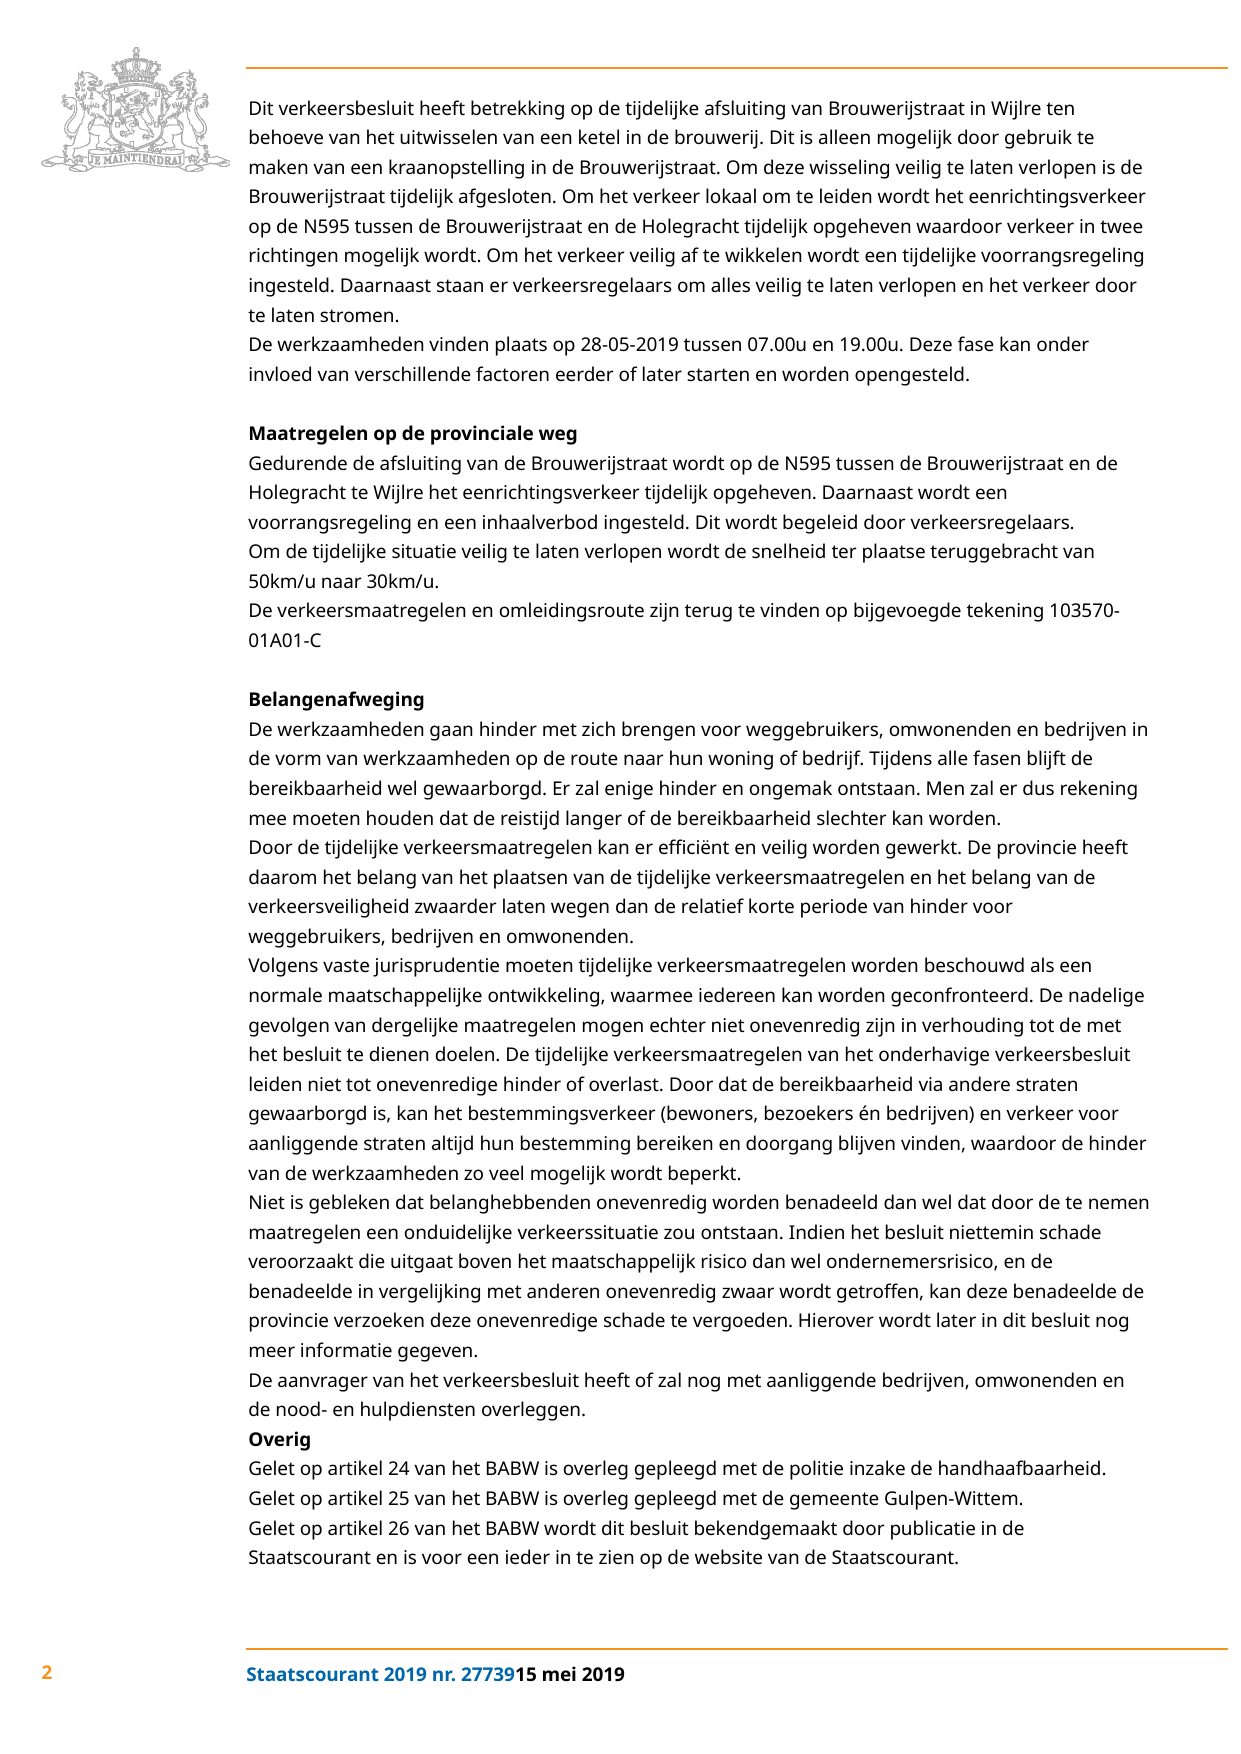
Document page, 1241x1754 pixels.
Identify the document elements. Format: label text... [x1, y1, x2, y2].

picture [41, 47, 231, 172]
text De verkeersmaatregelen en omleidingsroute zijn terug te vinden op bijgevoegde tekening 103570-01A01-C [248, 598, 1152, 653]
text Gedurende de afsluiting van de Brouwerijstraat wordt op de N595 tussen de Brouwerijstraat en de Holegracht te Wijlre het eenrichtingsverkeer tijdelijk opgeheven. Daarnaast wordt een voorrangsregeling en een inhaalverbod ingesteld. Dit wordt begeleid door verkeersregelaars. [248, 450, 1152, 535]
text De aanvrager van het verkeersbesluit heeft of zal nog met aanliggende bedrijven, omwonenden en de nood- en hulpdiensten overleggen. [248, 1367, 1152, 1422]
text Om de tijdelijke situatie veilig te laten verlopen wordt de snelheid ter plaatse teruggebracht van 50km/u naar 30km/u. [248, 538, 1152, 594]
text Maatregelen op de provinciale weg [248, 420, 1152, 446]
text Gelet op artikel 24 van het BABW is overleg gepleegd met de politie inzake de handhaafbaarheid. [248, 1456, 1152, 1481]
text De werkzaamheden vinden plaats op 28-05-2019 tussen 07.00u en 19.00u. Deze fase kan onder invloed van verschillende factoren eerder of later starten en worden opengesteld. [248, 331, 1152, 387]
text Dit verkeersbesluit heeft betrekking op de tijdelijke afsluiting van Brouwerijstraat in Wijlre ten behoeve van het uitwisselen van een ketel in de brouwerij. Dit is alleen mogelijk door gebruik te maken van een kraanopstelling in de Brouwerijstraat. Om deze wisseling veilig te laten verlopen is de Brouwerijstraat tijdelijk afgesloten. Om het verkeer lokaal om te leiden wordt het eenrichtingsverkeer op de N595 tussen de Brouwerijstraat en de Holegracht tijdelijk opgeheven waardoor verkeer in twee richtingen mogelijk wordt. Om het verkeer veilig af te wikkelen wordt een tijdelijke voorrangsregeling ingesteld. Daarnaast staan er verkeersregelaars om alles veilig te laten verlopen en het verkeer door te laten stromen. [248, 95, 1152, 328]
text Door de tijdelijke verkeersmaatregelen kan er efficiënt en veilig worden gewerkt. De provincie heeft daarom het belang van het plaatsen van de tijdelijke verkeersmaatregelen en het belang van de verkeersveiligheid zwaarder laten wegen dan de relatief korte periode van hinder voor weggebruikers, bedrijven en omwonenden. [248, 834, 1152, 949]
text Gelet op artikel 26 van het BABW wordt dit besluit bekendgemaakt door publicatie in de Staatscourant en is voor een ieder in te zien op de website van de Staatscourant. [248, 1515, 1152, 1570]
text Belangenafweging [248, 686, 1152, 712]
text De werkzaamheden gaan hinder met zich brengen voor weggebruikers, omwonenden en bedrijven in de vorm van werkzaamheden op de route naar hun woning of bedrijf. Tijdens alle fasen blijft de bereikbaarheid wel gewaarborgd. Er zal enige hinder en ongemak ontstaan. Men zal er dus rekening mee moeten houden dat de reistijd langer of de bereikbaarheid slechter kan worden. [248, 716, 1152, 831]
text Volgens vaste jurisprudentie moeten tijdelijke verkeersmaatregelen worden beschouwd als een normale maatschappelijke ontwikkeling, waarmee iedereen kan worden geconfronteerd. De nadelige gevolgen van dergelijke maatregelen mogen echter niet onevenredig zijn in verhouding tot de met het besluit te dienen doelen. De tijdelijke verkeersmaatregelen van het onderhavige verkeersbesluit leiden niet tot onevenredige hinder of overlast. Door dat de bereikbaarheid via andere straten gewaarborgd is, kan het bestemmingsverkeer (bewoners, bezoekers én bedrijven) en verkeer voor aanliggende straten altijd hun bestemming bereiken en doorgang blijven vinden, waardoor de hinder van de werkzaamheden zo veel mogelijk wordt beperkt. [248, 953, 1152, 1186]
text Gelet op artikel 25 van het BABW is overleg gepleegd met de gemeente Gulpen-Wittem. [248, 1485, 1152, 1511]
text Overig [248, 1426, 1152, 1452]
text Niet is gebleken dat belanghebbenden onevenredig worden benadeeld dan wel dat door de te nemen maatregelen een onduidelijke verkeerssituatie zou ontstaan. Indien het besluit niettemin schade veroorzaakt die uitgaat boven het maatschappelijk risico dan wel ondernemersrisico, en de benadeelde in vergelijking met anderen onevenredig zwaar wordt getroffen, kan deze benadeelde de provincie verzoeken deze onevenredige schade te vergoeden. Hierover wordt later in dit besluit nog meer informatie gegeven. [248, 1189, 1152, 1363]
